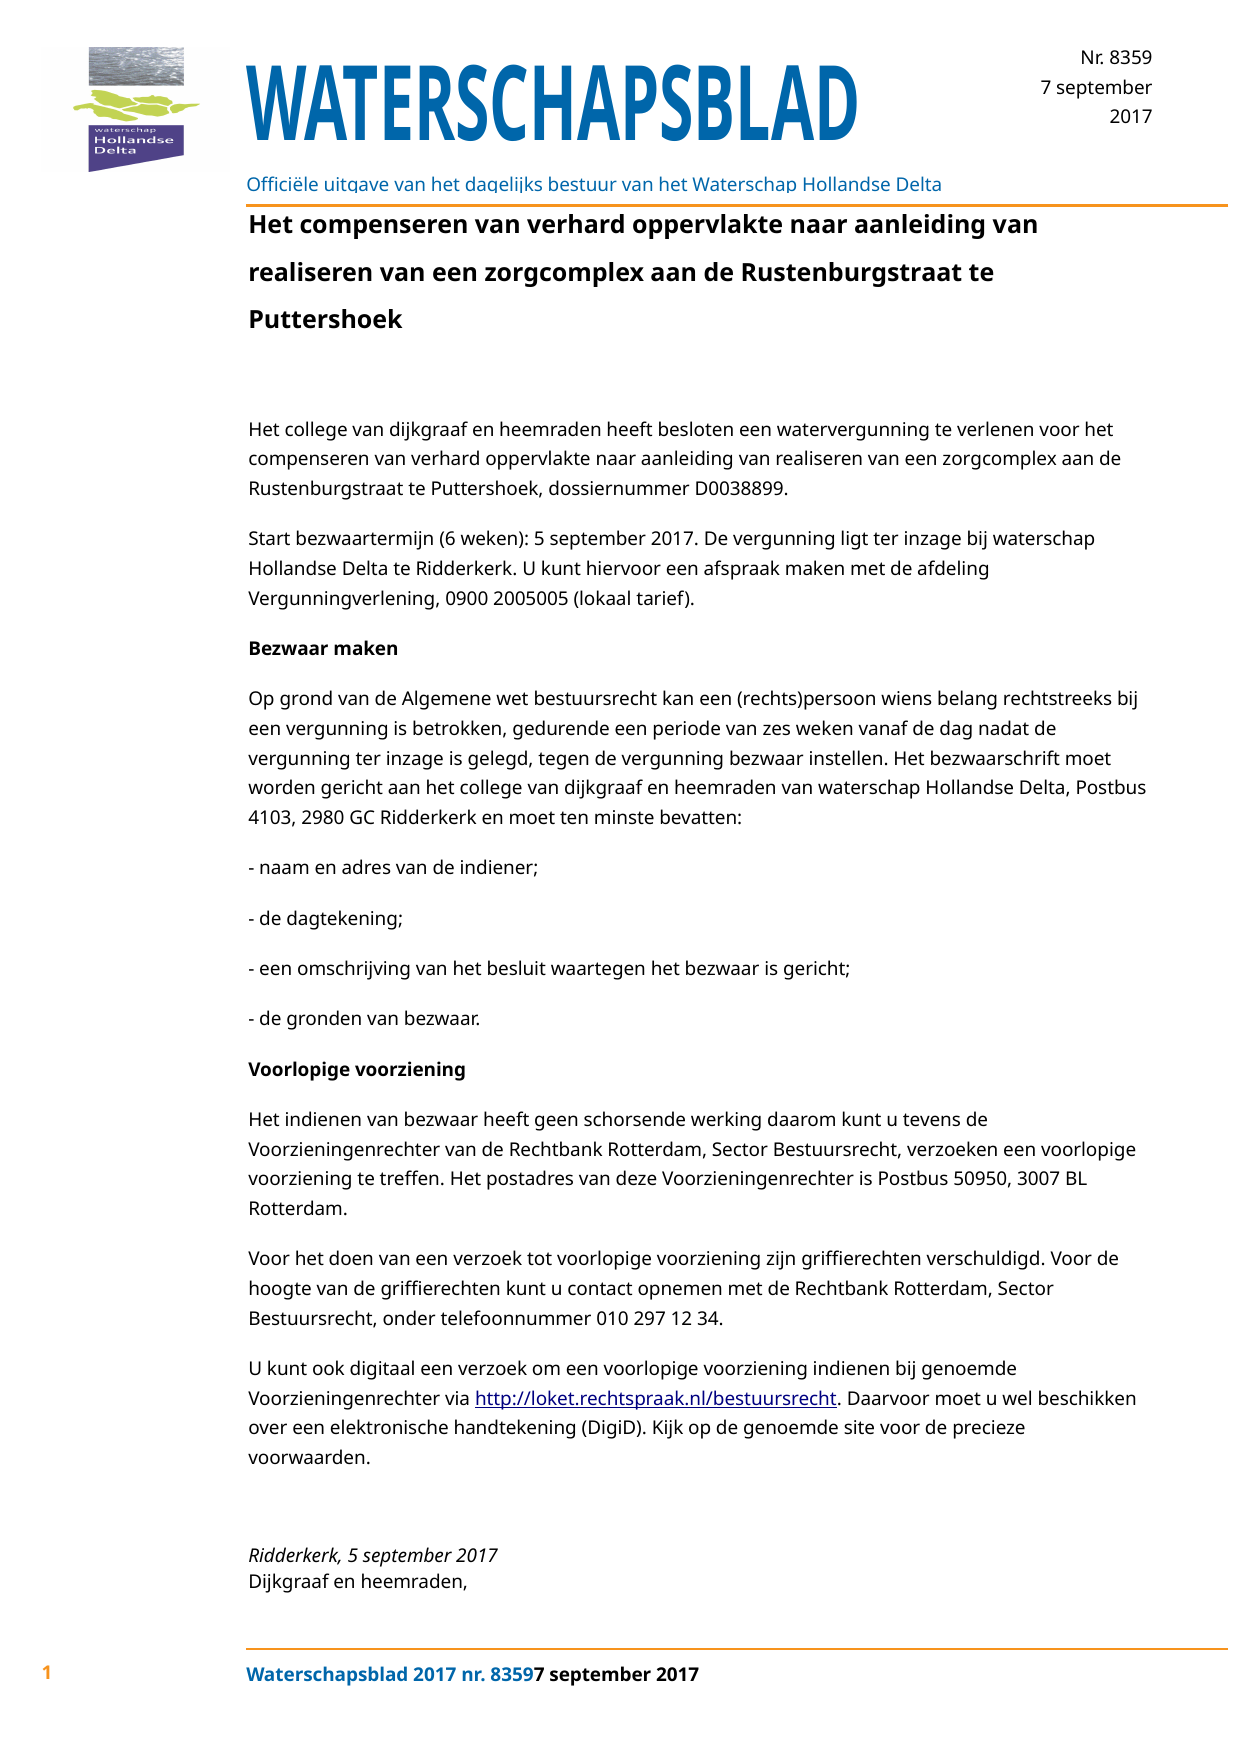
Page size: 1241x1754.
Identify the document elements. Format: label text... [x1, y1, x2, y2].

text Bezwaar maken [248, 635, 1152, 661]
text - een omschrijving van het besluit waartegen het bezwaar is gericht; [248, 955, 1152, 981]
text U kunt ook digitaal een verzoek om een voorlopige voorziening indienen bij genoemde Voorzieningenrechter via http://loket.rechtspraak.nl/bestuursrecht. Daarvoor moet u wel beschikken over een elektronische handtekening (DigiD). Kijk op de genoemde site voor de precieze voorwaarden. [248, 1355, 1152, 1469]
text - de gronden van bezwaar. [248, 1006, 1152, 1031]
text Voor het doen van een verzoek tot voorlopige voorziening zijn griffierechten verschuldigd. Voor de hoogte van de griffierechten kunt u contact opnemen met de Rechtbank Rotterdam, Sector Bestuursrecht, onder telefoonnummer 010 297 12 34. [248, 1246, 1152, 1330]
text - de dagtekening; [248, 905, 1152, 930]
text Het indienen van bezwaar heeft geen schorsende werking daarom kunt u tevens de Voorzieningenrechter van de Rechtbank Rotterdam, Sector Bestuursrecht, verzoeken een voorlopige voorziening te treffen. Het postadres van deze Voorzieningenrechter is Postbus 50950, 3007 BL Rotterdam. [248, 1106, 1152, 1221]
text Het compenseren van verhard oppervlakte naar aanleiding van realiseren van een zorgcomplex aan de Rustenburgstraat te Puttershoek [248, 207, 1152, 336]
text Het college van dijkgraaf en heemraden heeft besloten een watervergunning te verlenen voor het compenseren van verhard oppervlakte naar aanleiding van realiseren van een zorgcomplex aan de Rustenburgstraat te Puttershoek, dossiernummer D0038899. [248, 416, 1152, 501]
picture [41, 47, 231, 172]
text Op grond van de Algemene wet bestuursrecht kan een (rechts)persoon wiens belang rechtstreeks bij een vergunning is betrokken, gedurende een periode van zes weken vanaf de dag nadat de vergunning ter inzage is gelegd, tegen de vergunning bezwaar instellen. Het bezwaarschrift moet worden gericht aan het college van dijkgraaf en heemraden van waterschap Hollandse Delta, Postbus 4103, 2980 GC Ridderkerk en moet ten minste bevatten: [248, 686, 1152, 829]
text Ridderkerk, 5 september 2017 [248, 1542, 1152, 1568]
text - naam en adres van de indiener; [248, 854, 1152, 880]
text Voorlopige voorziening [248, 1056, 1152, 1082]
text Start bezwaartermijn (6 weken): 5 september 2017. De vergunning ligt ter inzage bij waterschap Hollandse Delta te Ridderkerk. U kunt hiervoor een afspraak maken met de afdeling Vergunningverlening, 0900 2005005 (lokaal tarief). [248, 526, 1152, 610]
text Dijkgraaf en heemraden, [248, 1568, 1152, 1593]
